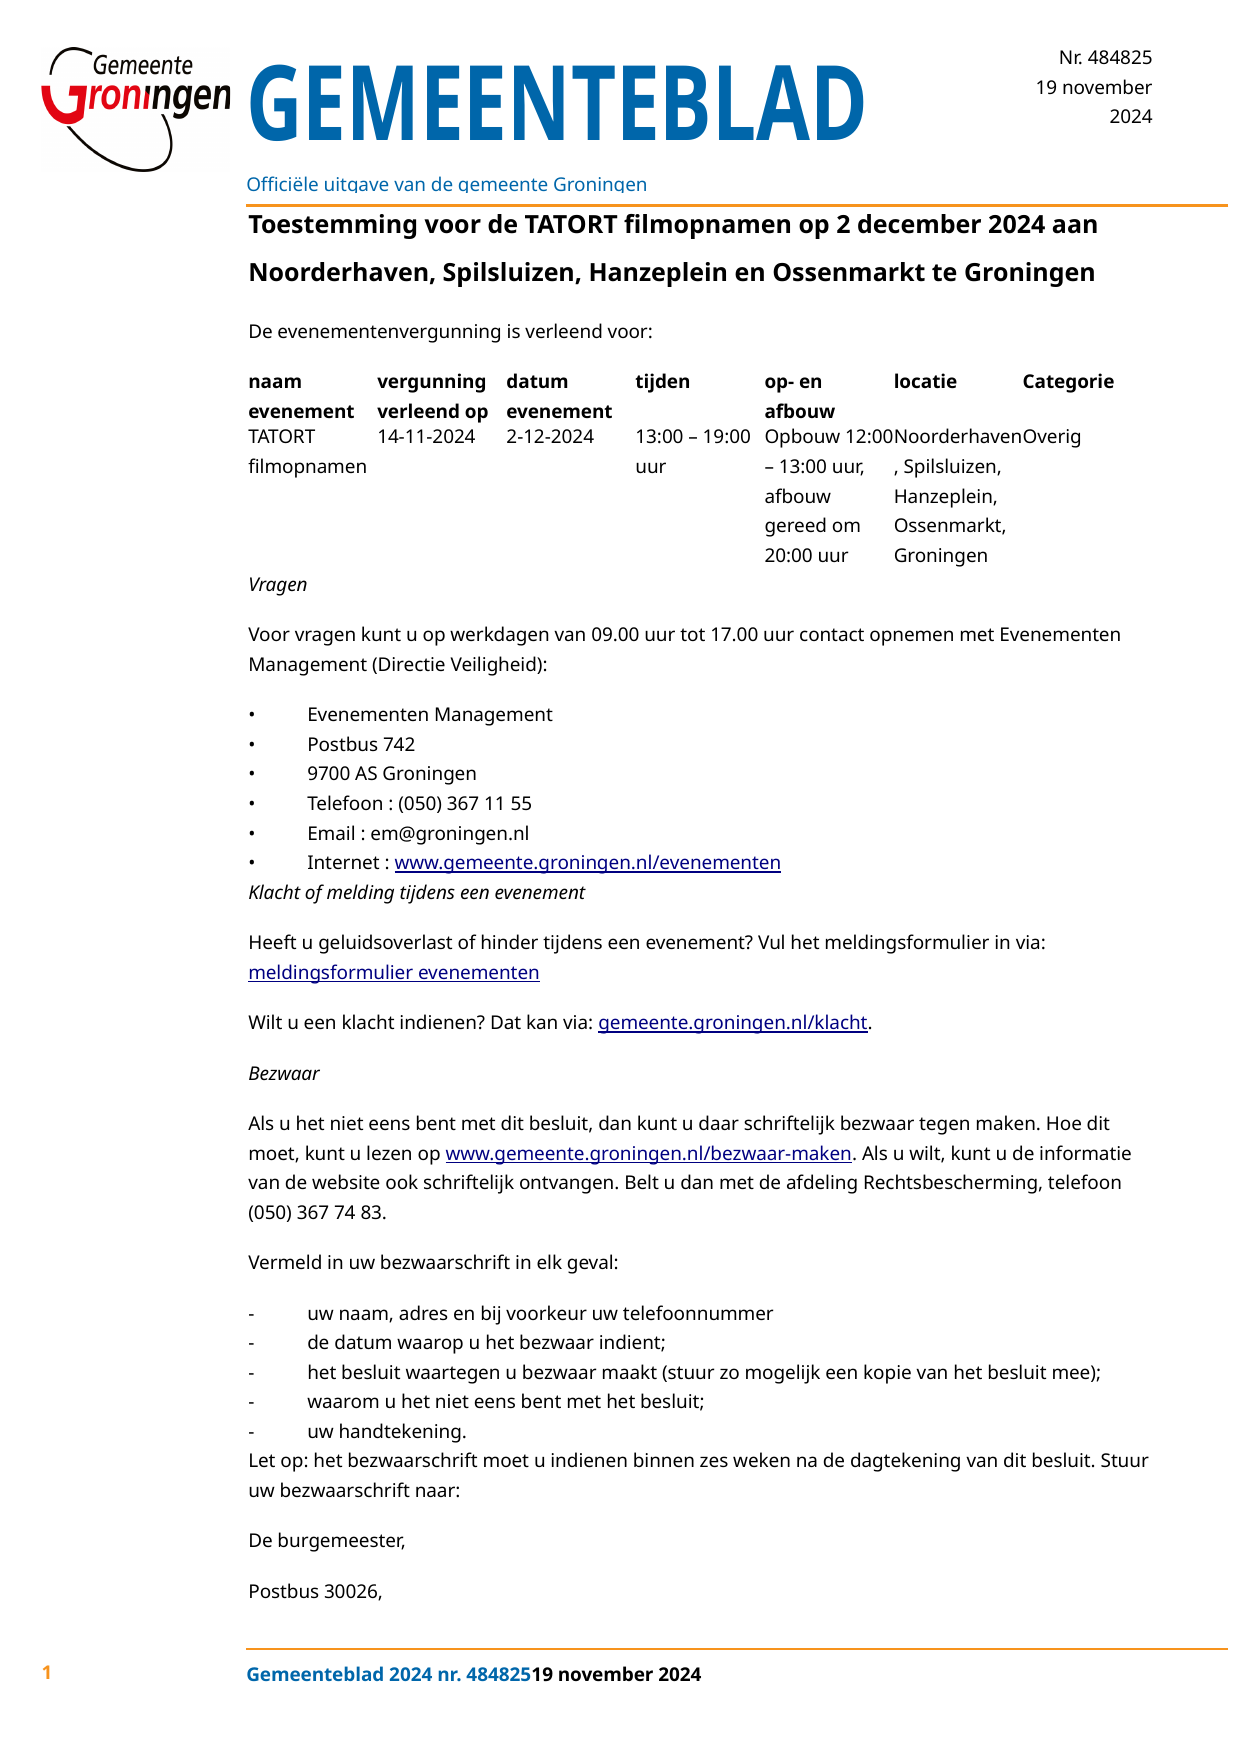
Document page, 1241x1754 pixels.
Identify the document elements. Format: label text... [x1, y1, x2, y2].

text Let op: het bezwaarschrift moet u indienen binnen zes weken na de dagtekening van dit besluit. Stuur uw bezwaarschrift naar: [248, 1448, 1152, 1503]
text Toestemming voor de TATORT filmopnamen op 2 december 2024 aan Noorderhaven, Spilsluizen, Hanzeplein en Ossenmarkt te Groningen [248, 207, 1152, 288]
list Postbus 742 [248, 731, 1152, 757]
text Bezwaar [248, 1060, 1152, 1086]
list uw handtekening. [248, 1418, 1152, 1444]
text Postbus 30026, [248, 1578, 1152, 1604]
list Telefoon : (050) 367 11 55 [248, 790, 1152, 816]
table_cell Opbouw 12:00 – 13:00 uur, afbouw gereed om 20:00 uur [764, 424, 893, 568]
table_header datum evenement [506, 369, 635, 424]
list uw naam, adres en bij voorkeur uw telefoonnummer [248, 1300, 1152, 1326]
list de datum waarop u het bezwaar indient; [248, 1329, 1152, 1355]
text Vragen [248, 571, 1152, 597]
text Voor vragen kunt u op werkdagen van 09.00 uur tot 17.00 uur contact opnemen met Evenementen Management (Directie Veiligheid): [248, 621, 1152, 677]
table_cell 2-12-2024 [506, 424, 635, 568]
text De evenementenvergunning is verleend voor: [248, 318, 1152, 344]
list het besluit waartegen u bezwaar maakt (stuur zo mogelijk een kopie van het besluit mee); [248, 1359, 1152, 1385]
table_cell 13:00 – 19:00 uur [635, 424, 764, 568]
text Vermeld in uw bezwaarschrift in elk geval: [248, 1249, 1152, 1275]
picture [41, 47, 231, 172]
text Wilt u een klacht indienen? Dat kan via: gemeente.groningen.nl/klacht. [248, 1009, 1152, 1035]
list Internet : www.gemeente.groningen.nl/evenementen [248, 849, 1152, 875]
table_header Categorie [1023, 369, 1152, 424]
text Klacht of melding tijdens een evenement [248, 879, 1152, 905]
text Heeft u geluidsoverlast of hinder tijdens een evenement? Vul het meldingsformulier in via: meldingsformulier evenementen [248, 929, 1152, 985]
table_cell Overig [1023, 424, 1152, 568]
list 9700 AS Groningen [248, 761, 1152, 786]
list Email : em@groningen.nl [248, 820, 1152, 846]
text Als u het niet eens bent met dit besluit, dan kunt u daar schriftelijk bezwaar tegen maken. Hoe dit moet, kunt u lezen op www.gemeente.groningen.nl/bezwaar-maken. Als u wilt, kunt u de informatie van de website ook schriftelijk ontvangen. Belt u dan met de afdeling Rechtsbescherming, telefoon (050) 367 74 83. [248, 1110, 1152, 1225]
table_cell Noorderhaven, Spilsluizen, Hanzeplein, Ossenmarkt, Groningen [894, 424, 1022, 568]
table_header locatie [894, 369, 1022, 424]
list Evenementen Management [248, 701, 1152, 727]
table_header naam evenement [248, 369, 377, 424]
table_cell TATORT filmopnamen [248, 424, 377, 568]
table_header vergunning verleend op [377, 369, 506, 424]
table_header tijden [635, 369, 764, 424]
table_cell 14-11-2024 [377, 424, 506, 568]
table_header op- en afbouw [764, 369, 893, 424]
list waarom u het niet eens bent met het besluit; [248, 1388, 1152, 1414]
text De burgemeester, [248, 1528, 1152, 1553]
